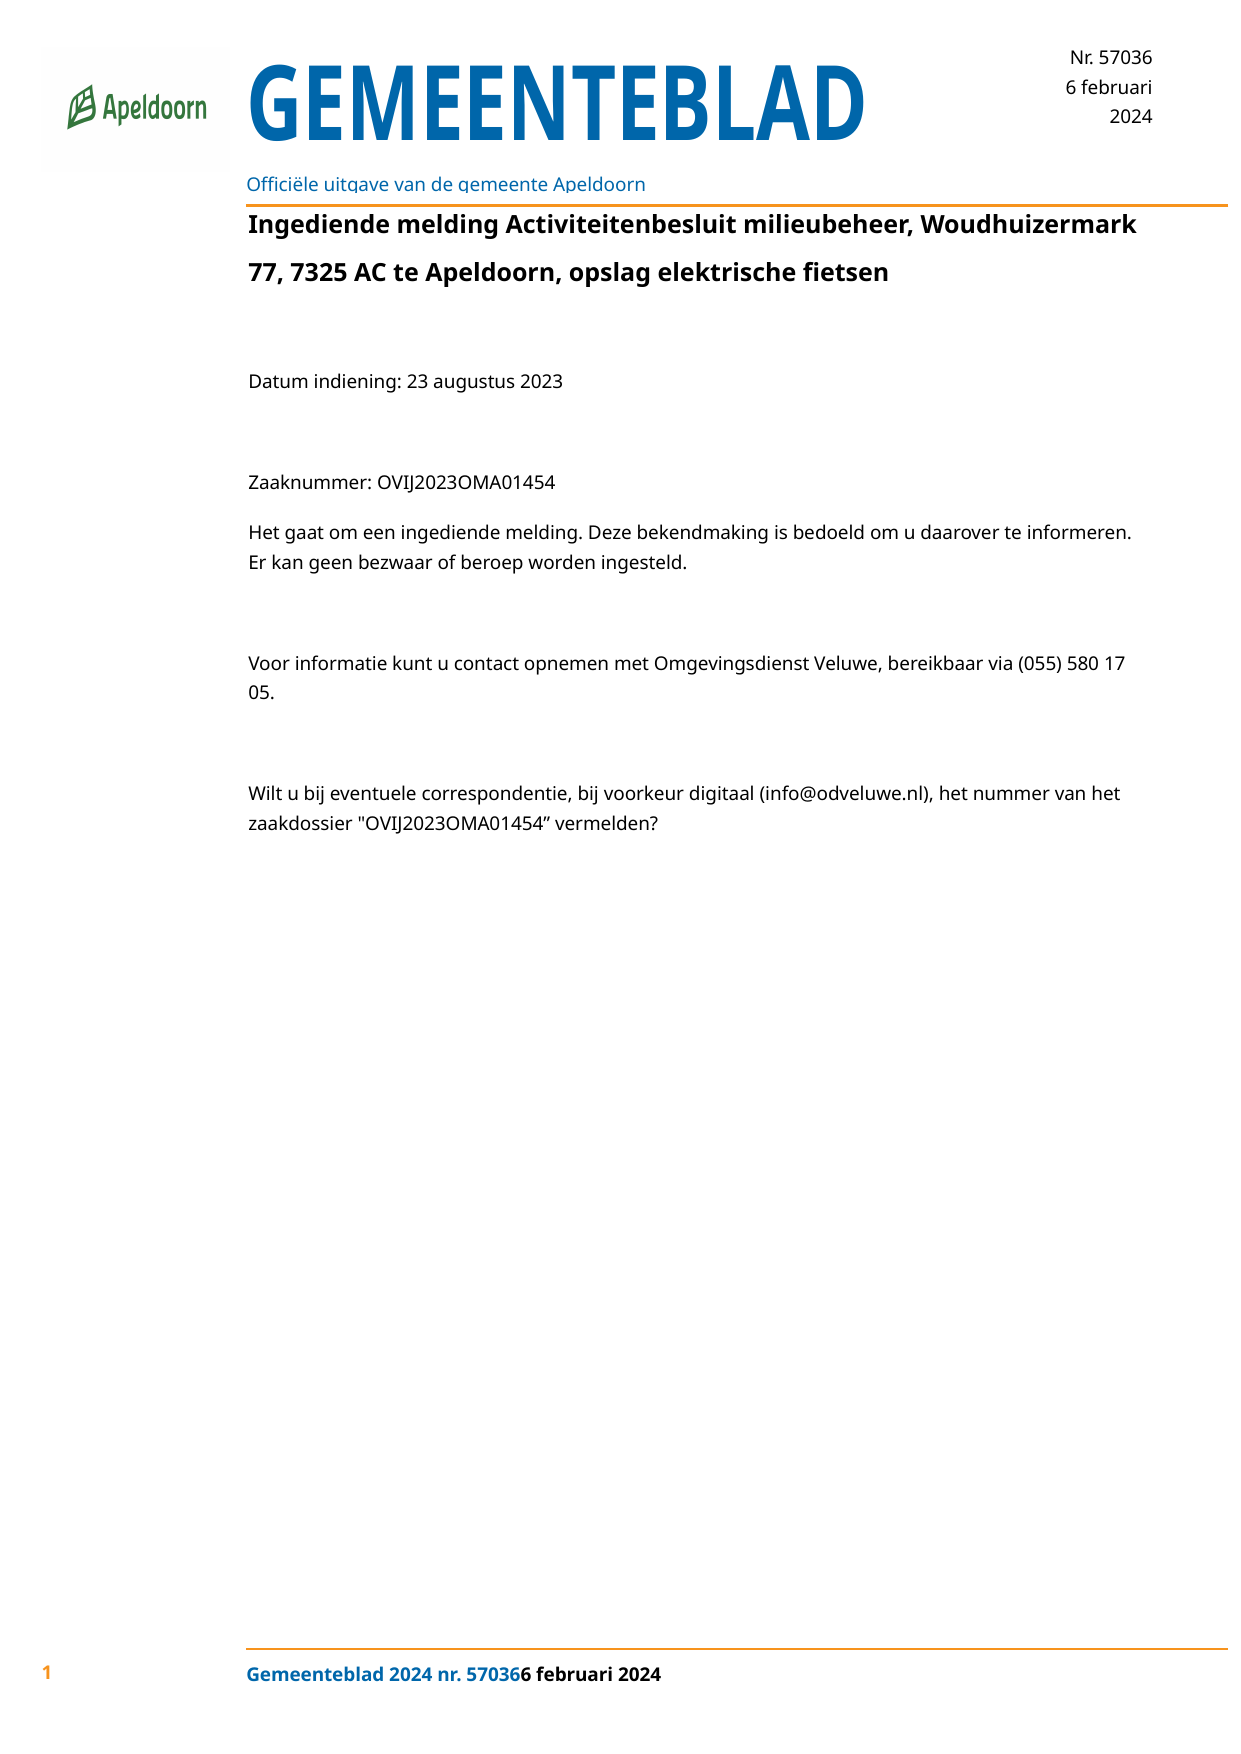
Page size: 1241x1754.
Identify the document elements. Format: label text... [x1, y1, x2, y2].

text Het gaat om een ingediende melding. Deze bekendmaking is bedoeld om u daarover te informeren. Er kan geen bezwaar of beroep worden ingesteld. [248, 519, 1152, 575]
text Ingediende melding Activiteitenbesluit milieubeheer, Woudhuizermark 77, 7325 AC te Apeldoorn, opslag elektrische fietsen [248, 207, 1152, 288]
picture [41, 47, 231, 172]
text Zaaknummer: OVIJ2023OMA01454 [248, 469, 1152, 495]
text Datum indiening: 23 augustus 2023 [248, 368, 1152, 394]
text Voor informatie kunt u contact opnemen met Omgevingsdienst Veluwe, bereikbaar via (055) 580 17 05. [248, 650, 1152, 705]
text Wilt u bij eventuele correspondentie, bij voorkeur digitaal (info@odveluwe.nl), het nummer van het zaakdossier "OVIJ2023OMA01454” vermelden? [248, 780, 1152, 836]
